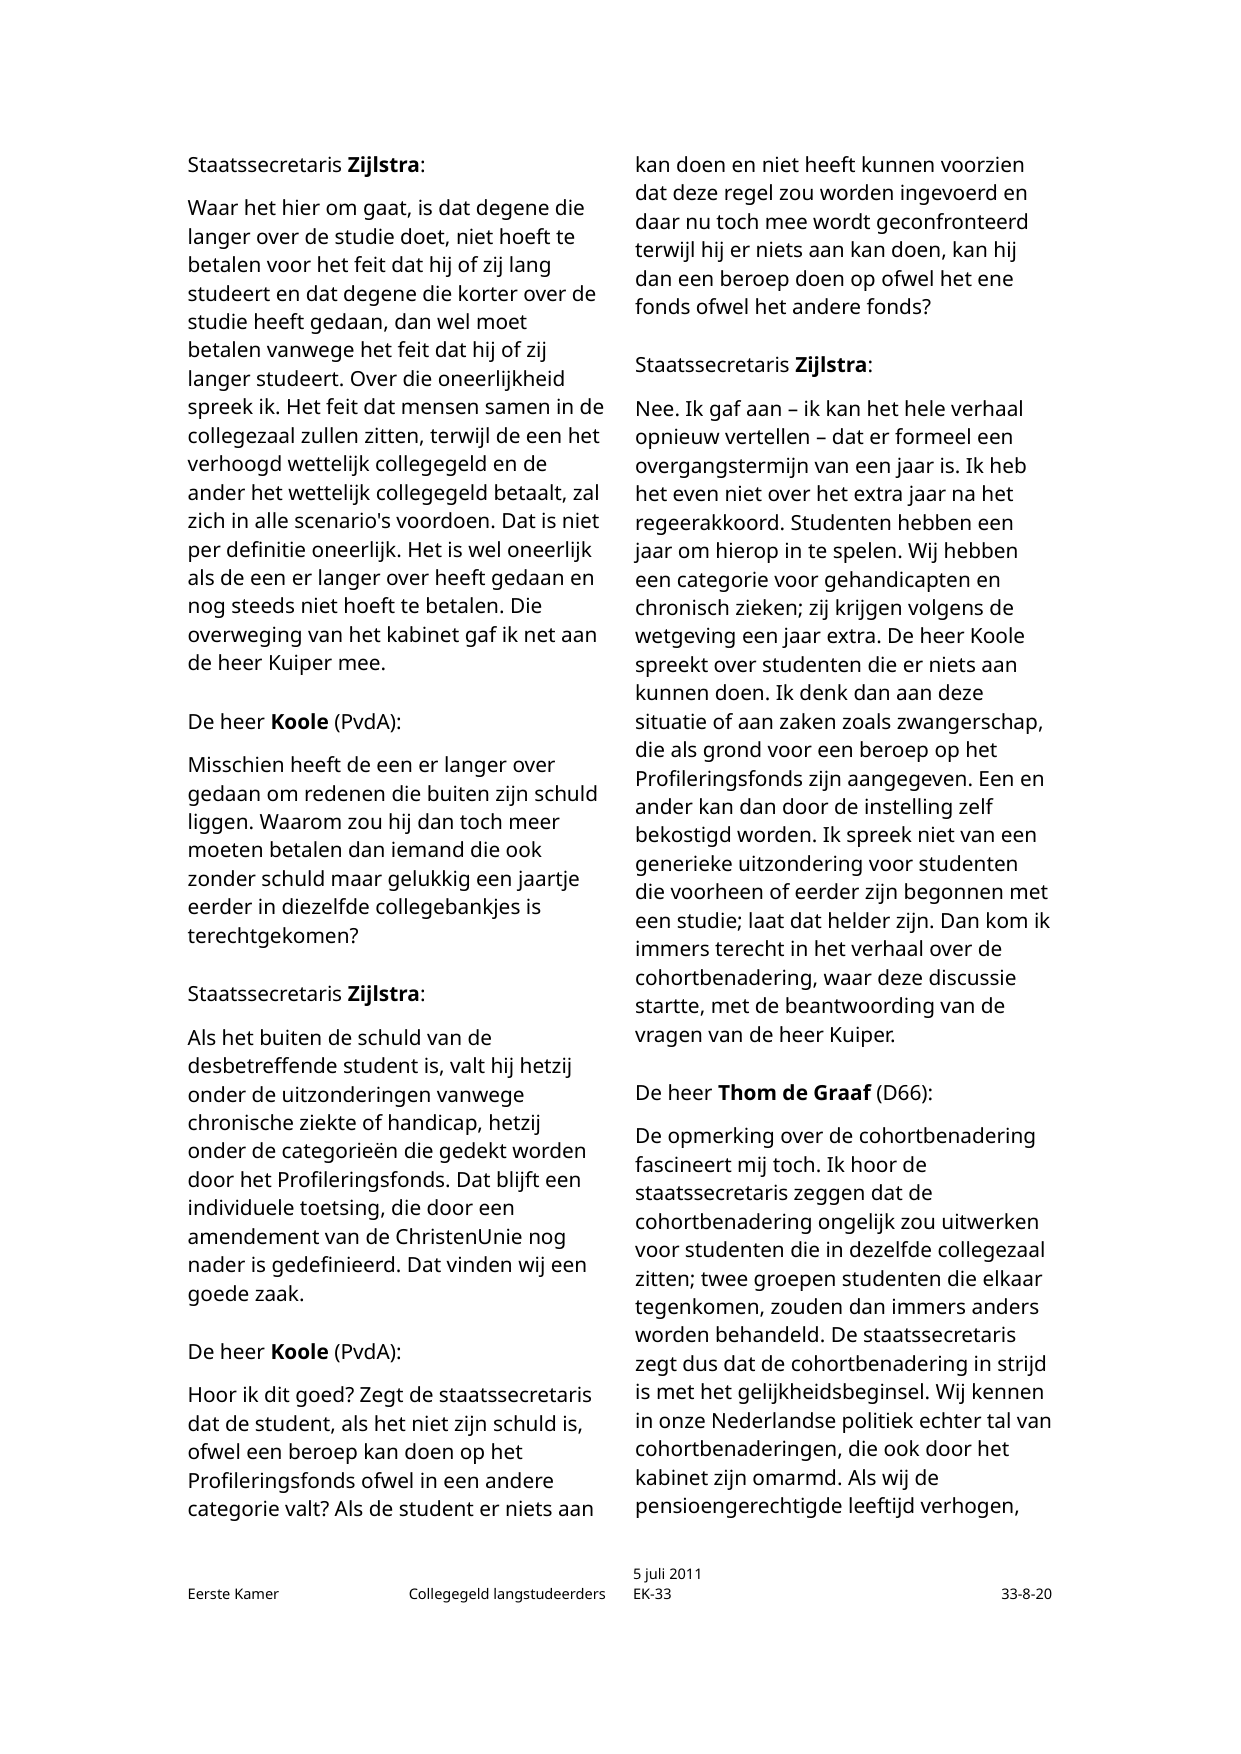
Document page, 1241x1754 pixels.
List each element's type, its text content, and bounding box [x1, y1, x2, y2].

text kan doen en niet heeft kunnen voorzien dat deze regel zou worden ingevoerd en daar nu toch mee wordt geconfronteerd terwijl hij er niets aan kan doen, kan hij dan een beroep doen op ofwel het ene fonds ofwel het andere fonds? [635, 150, 1053, 321]
text Hoor ik dit goed? Zegt de staatssecretaris dat de student, als het niet zijn schuld is, ofwel een beroep kan doen op het Profileringsfonds ofwel in een andere categorie valt? Als de student er niets aan [187, 1381, 605, 1523]
text Misschien heeft de een er langer over gedaan om redenen die buiten zijn schuld liggen. Waarom zou hij dan toch meer moeten betalen dan iemand die ook zonder schuld maar gelukkig een jaartje eerder in diezelfde collegebankjes is terechtgekomen? [187, 750, 605, 949]
text De heer Koole (PvdA): [187, 707, 605, 735]
text Nee. Ik gaf aan – ik kan het hele verhaal opnieuw vertellen – dat er formeel een overgangstermijn van een jaar is. Ik heb het even niet over het extra jaar na het regeerakkoord. Studenten hebben een jaar om hierop in te spelen. Wij hebben een categorie voor gehandicapten en chronisch zieken; zij krijgen volgens de wetgeving een jaar extra. De heer Koole spreekt over studenten die er niets aan kunnen doen. Ik denk dan aan deze situatie of aan zaken zoals zwangerschap, die als grond voor een beroep op het Profileringsfonds zijn aangegeven. Een en ander kan dan door de instelling zelf bekostigd worden. Ik spreek niet van een generieke uitzondering voor studenten die voorheen of eerder zijn begonnen met een studie; laat dat helder zijn. Dan kom ik immers terecht in het verhaal over de cohortbenadering, waar deze discussie startte, met de beantwoording van de vragen van de heer Kuiper. [635, 394, 1053, 1048]
text De opmerking over de cohortbenadering fascineert mij toch. Ik hoor de staatssecretaris zeggen dat de cohortbenadering ongelijk zou uitwerken voor studenten die in dezelfde collegezaal zitten; twee groepen studenten die elkaar tegenkomen, zouden dan immers anders worden behandeld. De staatssecretaris zegt dus dat de cohortbenadering in strijd is met het gelijkheidsbeginsel. Wij kennen in onze Nederlandse politiek echter tal van cohortbenaderingen, die ook door het kabinet zijn omarmd. Als wij de pensioengerechtigde leeftijd verhogen, [635, 1122, 1053, 1520]
text Staatssecretaris Zijlstra: [187, 979, 605, 1008]
text De heer Thom de Graaf (D66): [635, 1078, 1053, 1107]
text Staatssecretaris Zijlstra: [635, 351, 1053, 379]
text Waar het hier om gaat, is dat degene die langer over de studie doet, niet hoeft te betalen voor het feit dat hij of zij lang studeert en dat degene die korter over de studie heeft gedaan, dan wel moet betalen vanwege het feit dat hij of zij langer studeert. Over die oneerlijkheid spreek ik. Het feit dat mensen samen in de collegezaal zullen zitten, terwijl de een het verhoogd wettelijk collegegeld en de ander het wettelijk collegegeld betaalt, zal zich in alle scenario's voordoen. Dat is niet per definitie oneerlijk. Het is wel oneerlijk als de een er langer over heeft gedaan en nog steeds niet hoeft te betalen. Die overweging van het kabinet gaf ik net aan de heer Kuiper mee. [187, 193, 605, 677]
text De heer Koole (PvdA): [187, 1337, 605, 1366]
text Als het buiten de schuld van de desbetreffende student is, valt hij hetzij onder de uitzonderingen vanwege chronische ziekte of handicap, hetzij onder de categorieën die gedekt worden door het Profileringsfonds. Dat blijft een individuele toetsing, die door een amendement van de ChristenUnie nog nader is gedefinieerd. Dat vinden wij een goede zaak. [187, 1023, 605, 1307]
text Staatssecretaris Zijlstra: [187, 150, 605, 178]
